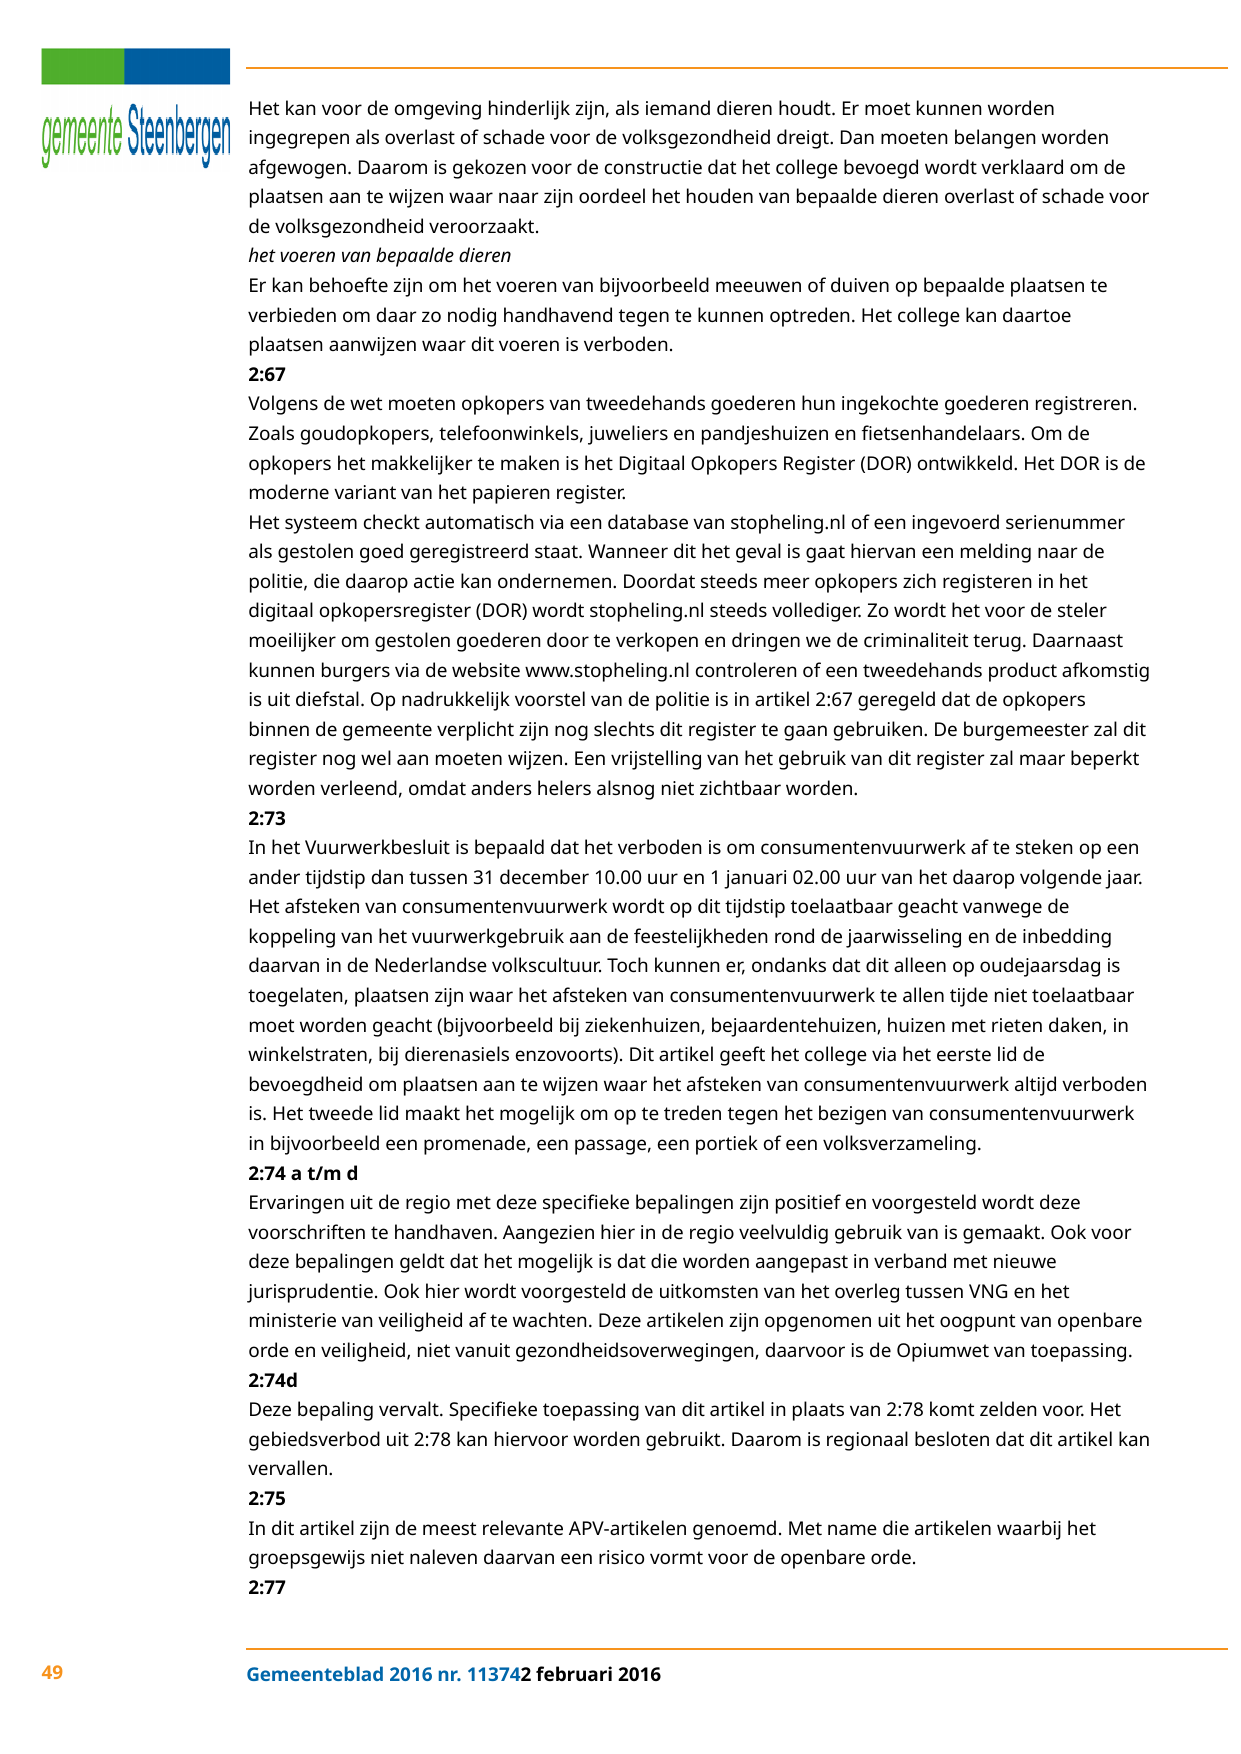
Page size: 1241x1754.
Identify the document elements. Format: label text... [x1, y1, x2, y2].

text Volgens de wet moeten opkopers van tweedehands goederen hun ingekochte goederen registreren. Zoals goudopkopers, telefoonwinkels, juweliers en pandjeshuizen en fietsenhandelaars. Om de opkopers het makkelijker te maken is het Digitaal Opkopers Register (DOR) ontwikkeld. Het DOR is de moderne variant van het papieren register. [248, 391, 1152, 505]
text Ervaringen uit de regio met deze specifieke bepalingen zijn positief en voorgesteld wordt deze voorschriften te handhaven. Aangezien hier in de regio veelvuldig gebruik van is gemaakt. Ook voor deze bepalingen geldt dat het mogelijk is dat die worden aangepast in verband met nieuwe jurisprudentie. Ook hier wordt voorgesteld de uitkomsten van het overleg tussen VNG en het ministerie van veiligheid af te wachten. Deze artikelen zijn opgenomen uit het oogpunt van openbare orde en veiligheid, niet vanuit gezondheidsoverwegingen, daarvoor is de Opiumwet van toepassing. [248, 1189, 1152, 1363]
text 2:77 [248, 1574, 1152, 1600]
text In dit artikel zijn de meest relevante APV-artikelen genoemd. Met name die artikelen waarbij het groepsgewijs niet naleven daarvan een risico vormt voor de openbare orde. [248, 1515, 1152, 1570]
text 2:73 [248, 805, 1152, 831]
text het voeren van bepaalde dieren [248, 243, 1152, 268]
text Het kan voor de omgeving hinderlijk zijn, als iemand dieren houdt. Er moet kunnen worden ingegrepen als overlast of schade voor de volksgezondheid dreigt. Dan moeten belangen worden afgewogen. Daarom is gekozen voor de constructie dat het college bevoegd wordt verklaard om de plaatsen aan te wijzen waar naar zijn oordeel het houden van bepaalde dieren overlast of schade voor de volksgezondheid veroorzaakt. [248, 95, 1152, 239]
text 2:75 [248, 1485, 1152, 1511]
text Er kan behoefte zijn om het voeren van bijvoorbeeld meeuwen of duiven op bepaalde plaatsen te verbieden om daar zo nodig handhavend tegen te kunnen optreden. Het college kan daartoe plaatsen aanwijzen waar dit voeren is verboden. [248, 272, 1152, 357]
text Het systeem checkt automatisch via een database van stopheling.nl of een ingevoerd serienummer als gestolen goed geregistreerd staat. Wanneer dit het geval is gaat hiervan een melding naar de politie, die daarop actie kan ondernemen. Doordat steeds meer opkopers zich registeren in het digitaal opkopersregister (DOR) wordt stopheling.nl steeds vollediger. Zo wordt het voor de steler moeilijker om gestolen goederen door te verkopen en dringen we de criminaliteit terug. Daarnaast kunnen burgers via de website www.stopheling.nl controleren of een tweedehands product afkomstig is uit diefstal. Op nadrukkelijk voorstel van de politie is in artikel 2:67 geregeld dat de opkopers binnen de gemeente verplicht zijn nog slechts dit register te gaan gebruiken. De burgemeester zal dit register nog wel aan moeten wijzen. Een vrijstelling van het gebruik van dit register zal maar beperkt worden verleend, omdat anders helers alsnog niet zichtbaar worden. [248, 509, 1152, 801]
text In het Vuurwerkbesluit is bepaald dat het verboden is om consumentenvuurwerk af te steken op een ander tijdstip dan tussen 31 december 10.00 uur en 1 januari 02.00 uur van het daarop volgende jaar. Het afsteken van consumentenvuurwerk wordt op dit tijdstip toelaatbaar geacht vanwege de koppeling van het vuurwerkgebruik aan de feestelijkheden rond de jaarwisseling en de inbedding daarvan in de Nederlandse volkscultuur. Toch kunnen er, ondanks dat dit alleen op oudejaarsdag is toegelaten, plaatsen zijn waar het afsteken van consumentenvuurwerk te allen tijde niet toelaatbaar moet worden geacht (bijvoorbeeld bij ziekenhuizen, bejaardentehuizen, huizen met rieten daken, in winkelstraten, bij dierenasiels enzovoorts). Dit artikel geeft het college via het eerste lid de bevoegdheid om plaatsen aan te wijzen waar het afsteken van consumentenvuurwerk altijd verboden is. Het tweede lid maakt het mogelijk om op te treden tegen het bezigen van consumentenvuurwerk in bijvoorbeeld een promenade, een passage, een portiek of een volksverzameling. [248, 834, 1152, 1156]
text Deze bepaling vervalt. Specifieke toepassing van dit artikel in plaats van 2:78 komt zelden voor. Het gebiedsverbod uit 2:78 kan hiervoor worden gebruikt. Daarom is regionaal besloten dat dit artikel kan vervallen. [248, 1396, 1152, 1481]
picture [41, 47, 231, 172]
text 2:67 [248, 361, 1152, 387]
text 2:74 a t/m d [248, 1160, 1152, 1186]
text 2:74d [248, 1367, 1152, 1393]
